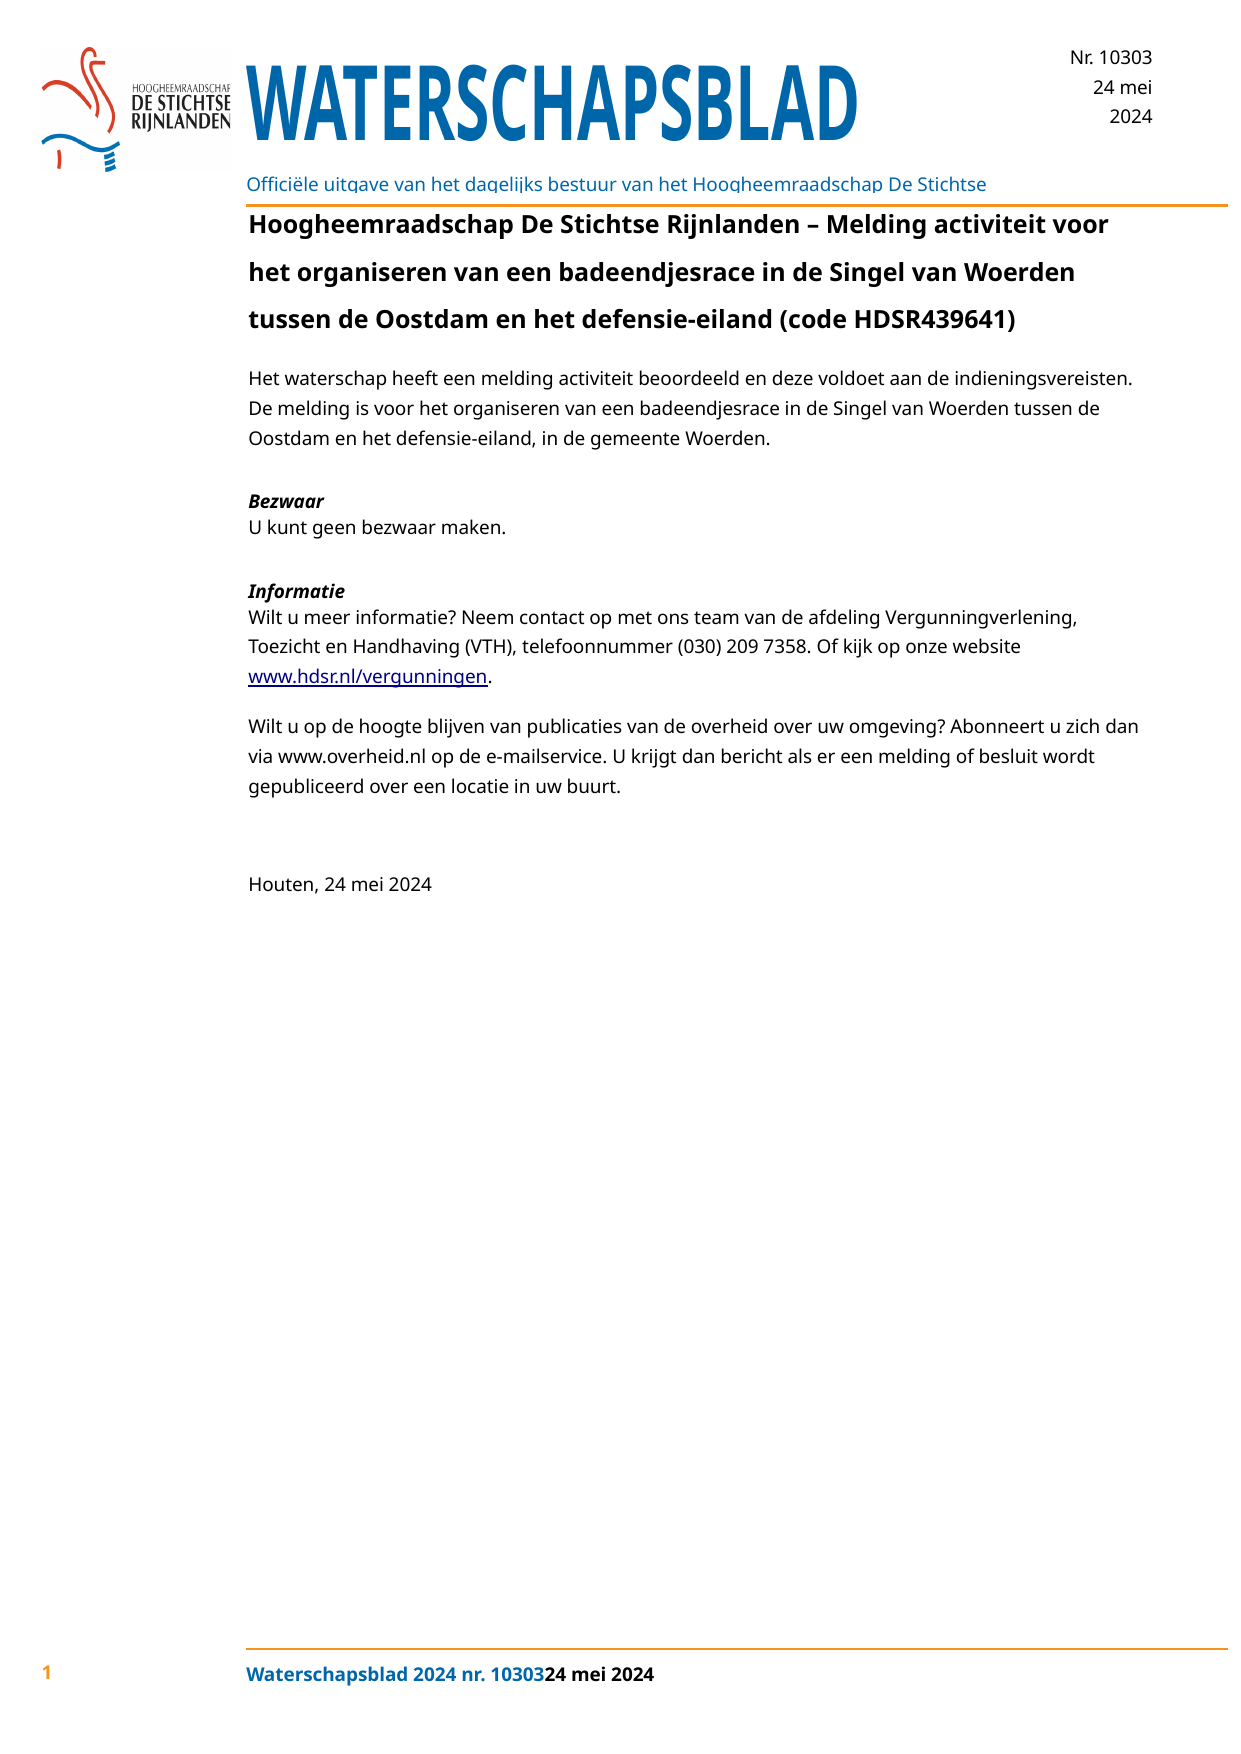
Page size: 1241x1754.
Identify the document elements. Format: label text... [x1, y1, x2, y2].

text Wilt u op de hoogte blijven van publicaties van de overheid over uw omgeving? Abonneert u zich dan via www.overheid.nl op de e-mailservice. U krijgt dan bericht als er een melding of besluit wordt gepubliceerd over een locatie in uw buurt. [248, 714, 1152, 798]
text Informatie [248, 578, 1152, 604]
text Wilt u meer informatie? Neem contact op met ons team van de afdeling Vergunningverlening, Toezicht en Handhaving (VTH), telefoonnummer (030) 209 7358. Of kijk op onze website www.hdsr.nl/vergunningen. [248, 604, 1152, 689]
text Hoogheemraadschap De Stichtse Rijnlanden – Melding activiteit voor het organiseren van een badeendjesrace in de Singel van Woerden tussen de Oostdam en het defensie-eiland (code HDSR439641) [248, 207, 1152, 336]
text Bezwaar [248, 489, 1152, 514]
text U kunt geen bezwaar maken. [248, 514, 1152, 540]
text Houten, 24 mei 2024 [248, 871, 1152, 897]
text Het waterschap heeft een melding activiteit beoordeeld en deze voldoet aan de indieningsvereisten. De melding is voor het organiseren van een badeendjesrace in de Singel van Woerden tussen de Oostdam en het defensie-eiland, in de gemeente Woerden. [248, 366, 1152, 450]
picture [41, 47, 231, 172]
